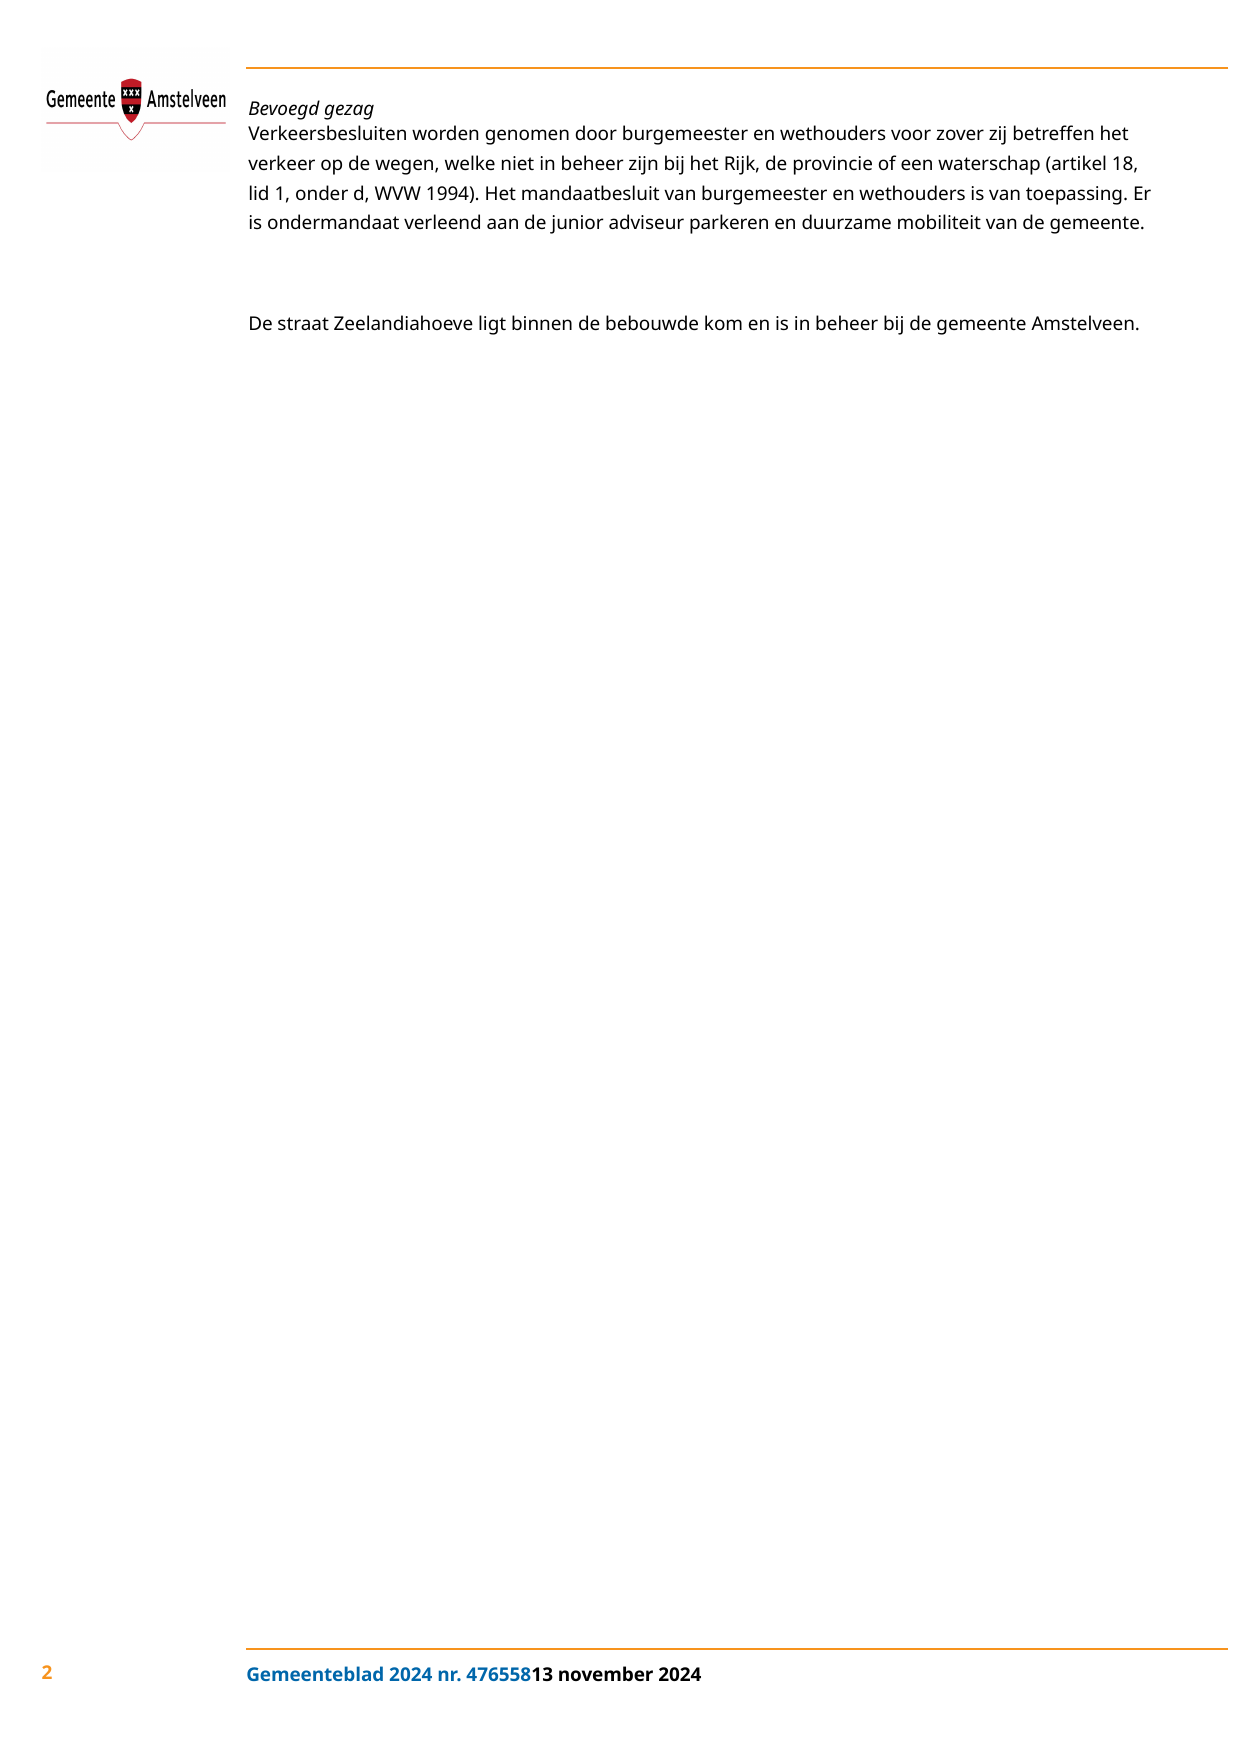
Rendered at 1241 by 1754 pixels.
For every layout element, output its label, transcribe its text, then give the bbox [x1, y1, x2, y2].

text Verkeersbesluiten worden genomen door burgemeester en wethouders voor zover zij betreffen het verkeer op de wegen, welke niet in beheer zijn bij het Rijk, de provincie of een waterschap (artikel 18, lid 1, onder d, WVW 1994). Het mandaatbesluit van burgemeester en wethouders is van toepassing. Er is ondermandaat verleend aan de junior adviseur parkeren en duurzame mobiliteit van de gemeente. [248, 121, 1152, 235]
text De straat Zeelandiahoeve ligt binnen de bebouwde kom en is in beheer bij de gemeente Amstelveen. [248, 310, 1152, 336]
text Bevoegd gezag [248, 95, 1152, 121]
picture [41, 47, 231, 172]
